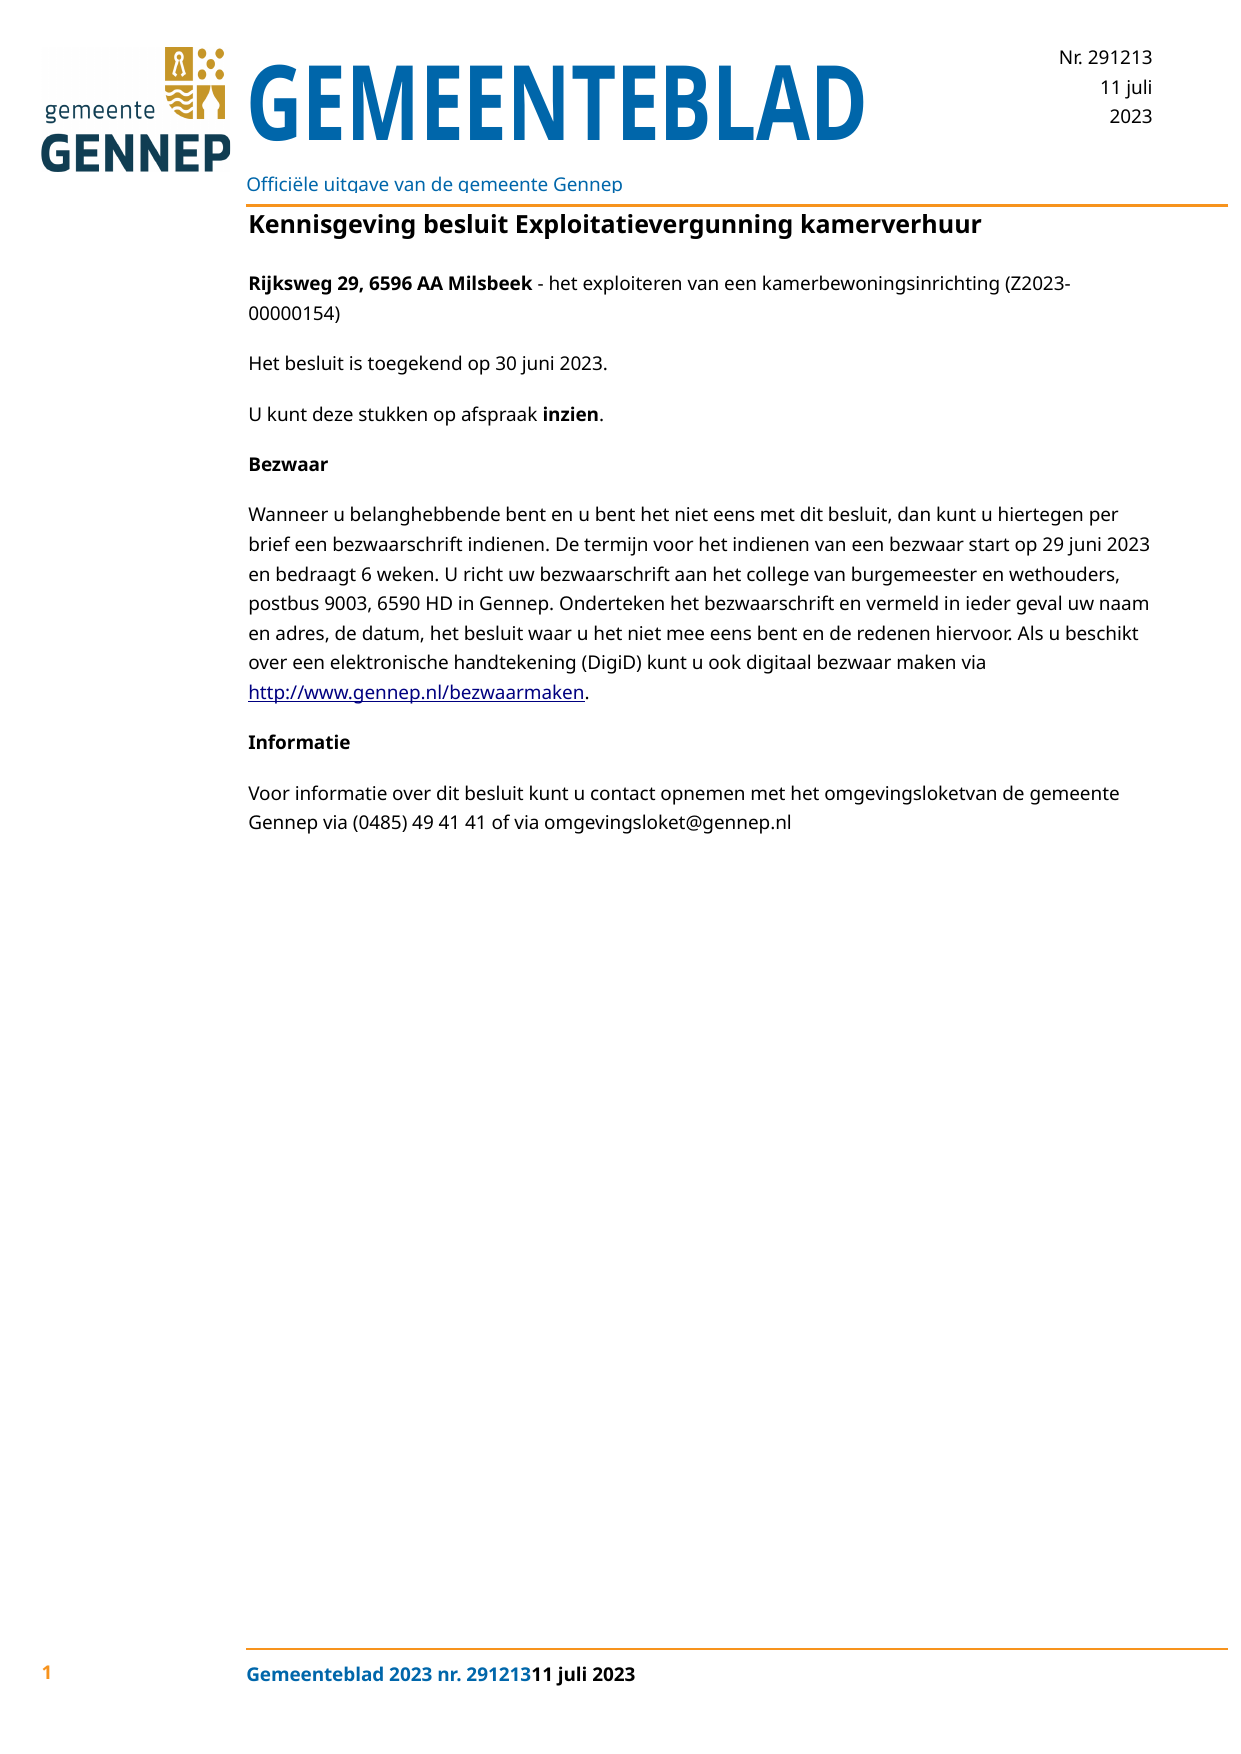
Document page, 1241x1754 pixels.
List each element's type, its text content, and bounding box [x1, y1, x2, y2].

text Het besluit is toegekend op 30 juni 2023. [248, 350, 1152, 376]
text Voor informatie over dit besluit kunt u contact opnemen met het omgevingsloketvan de gemeente Gennep via (0485) 49 41 41 of via omgevingsloket@gennep.nl [248, 780, 1152, 835]
text Kennisgeving besluit Exploitatievergunning kamerverhuur [248, 207, 1152, 241]
picture [41, 47, 231, 172]
text Bezwaar [248, 451, 1152, 477]
text Informatie [248, 729, 1152, 755]
text U kunt deze stukken op afspraak inzien. [248, 401, 1152, 426]
text Wanneer u belanghebbende bent en u bent het niet eens met dit besluit, dan kunt u hiertegen per brief een bezwaarschrift indienen. De termijn voor het indienen van een bezwaar start op 29 juni 2023 en bedraagt 6 weken. U richt uw bezwaarschrift aan het college van burgemeester en wethouders, postbus 9003, 6590 HD in Gennep. Onderteken het bezwaarschrift en vermeld in ieder geval uw naam en adres, de datum, het besluit waar u het niet mee eens bent en de redenen hiervoor. Als u beschikt over een elektronische handtekening (DigiD) kunt u ook digitaal bezwaar maken via http://www.gennep.nl/bezwaarmaken. [248, 502, 1152, 705]
text Rijksweg 29, 6596 AA Milsbeek - het exploiteren van een kamerbewoningsinrichting (Z2023-00000154) [248, 270, 1152, 326]
